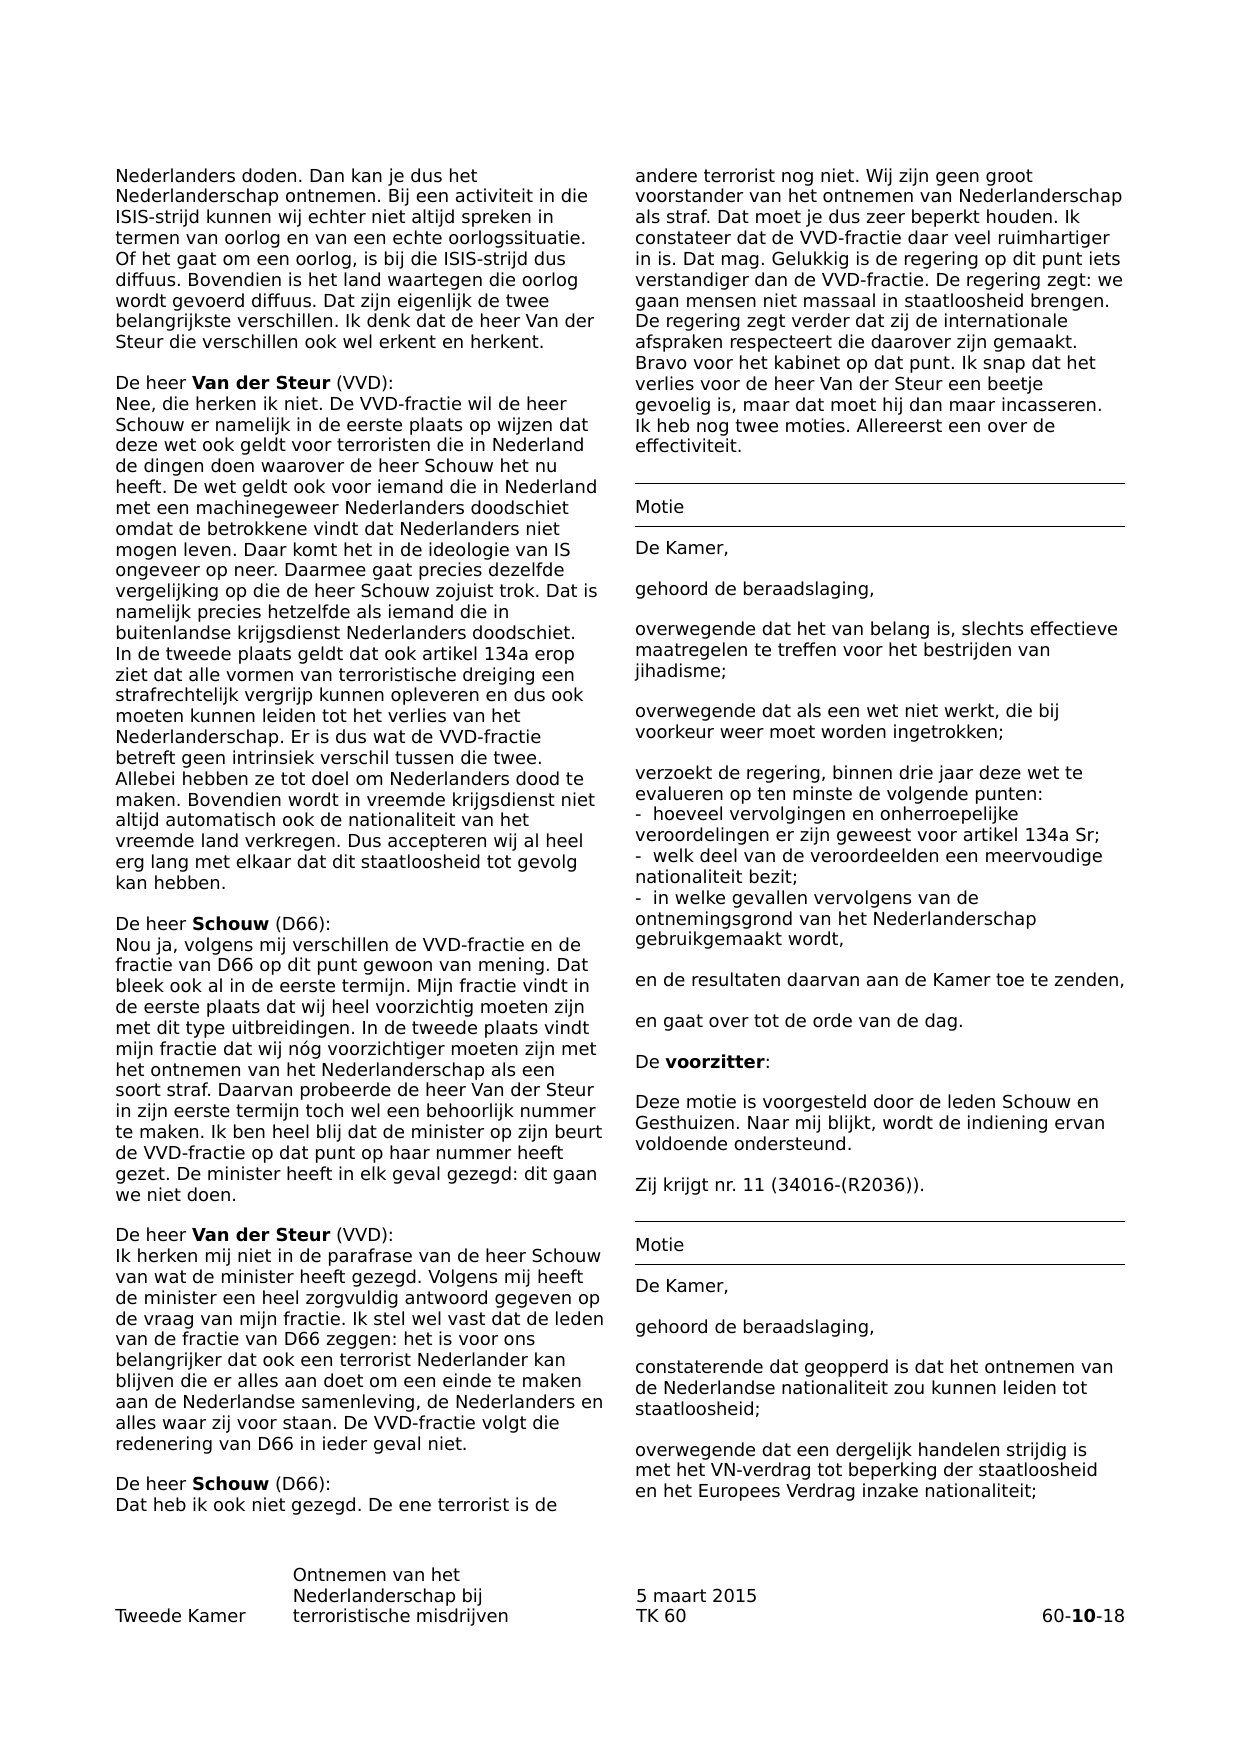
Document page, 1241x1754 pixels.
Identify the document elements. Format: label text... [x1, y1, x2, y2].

text In de tweede plaats geldt dat ook artikel 134a erop ziet dat alle vormen van terroristische dreiging een strafrechtelijk vergrijp kunnen opleveren en dus ook moeten kunnen leiden tot het verlies van het Nederlanderschap. Er is dus wat de VVD-fractie betreft geen intrinsiek verschil tussen die twee. Allebei hebben ze tot doel om Nederlanders dood te maken. Bovendien wordt in vreemde krijgsdienst niet altijd automatisch ook de nationaliteit van het vreemde land verkregen. Dus accepteren wij al heel erg lang met elkaar dat dit staatloosheid tot gevolg kan hebben. [115, 643, 605, 893]
text Ik herken mij niet in de parafrase van de heer Schouw van wat de minister heeft gezegd. Volgens mij heeft de minister een heel zorgvuldig antwoord gegeven op de vraag van mijn fractie. Ik stel wel vast dat de leden van de fractie van D66 zeggen: het is voor ons belangrijker dat ook een terrorist Nederlander kan blijven die er alles aan doet om een einde te maken aan de Nederlandse samenleving, de Nederlanders en alles waar zij voor staan. De VVD-fractie volgt die redenering van D66 in ieder geval niet. [115, 1246, 605, 1454]
text verzoekt de regering, binnen drie jaar deze wet te evalueren op ten minste de volgende punten: [635, 763, 1125, 804]
text en gaat over tot de orde van de dag. [635, 1011, 1125, 1031]
text constaterende dat geopperd is dat het ontnemen van de Nederlandse nationaliteit zou kunnen leiden tot staatloosheid; [635, 1357, 1125, 1419]
text gehoord de beraadslaging, [635, 578, 1125, 599]
text De heer Schouw (D66): [115, 1474, 605, 1495]
text Deze motie is voorgesteld door de leden Schouw en Gesthuizen. Naar mij blijkt, wordt de indiening ervan voldoende ondersteund. [635, 1092, 1125, 1154]
text De heer Van der Steur (VVD): [115, 373, 605, 393]
text en de resultaten daarvan aan de Kamer toe te zenden, [635, 970, 1125, 991]
text Nou ja, volgens mij verschillen de VVD-fractie en de fractie van D66 op dit punt gewoon van mening. Dat bleek ook al in de eerste termijn. Mijn fractie vindt in de eerste plaats dat wij heel voorzichtig moeten zijn met dit type uitbreidingen. In de tweede plaats vindt mijn fractie dat wij nóg voorzichtiger moeten zijn met het ontnemen van het Nederlanderschap als een soort straf. Daarvan probeerde de heer Van der Steur in zijn eerste termijn toch wel een behoorlijk nummer te maken. Ik ben heel blij dat de minister op zijn beurt de VVD-fractie op dat punt op haar nummer heeft gezet. De minister heeft in elk geval gezegd: dit gaan we niet doen. [115, 934, 605, 1205]
text De heer Van der Steur (VVD): [115, 1225, 605, 1246]
text Dat heb ik ook niet gezegd. De ene terrorist is de [115, 1495, 605, 1516]
text overwegende dat een dergelijk handelen strijdig is met het VN-verdrag tot beperking der staatloosheid en het Europees Verdrag inzake nationaliteit; [635, 1439, 1125, 1502]
text Zij krijgt nr. 11 (34016-(R2036)). [635, 1174, 1125, 1195]
text Nederlanders doden. Dan kan je dus het Nederlanderschap ontnemen. Bij een activiteit in die ISIS-strijd kunnen wij echter niet altijd spreken in termen van oorlog en van een echte oorlogssituatie. Of het gaat om een oorlog, is bij die ISIS-strijd dus diffuus. Bovendien is het land waartegen die oorlog wordt gevoerd diffuus. Dat zijn eigenlijk de twee belangrijkste verschillen. Ik denk dat de heer Van der Steur die verschillen ook wel erkent en herkent. [115, 165, 605, 353]
text Nee, die herken ik niet. De VVD-fractie wil de heer Schouw er namelijk in de eerste plaats op wijzen dat deze wet ook geldt voor terroristen die in Nederland de dingen doen waarover de heer Schouw het nu heeft. De wet geldt ook voor iemand die in Nederland met een machinegeweer Nederlanders doodschiet omdat de betrokkene vindt dat Nederlanders niet mogen leven. Daar komt het in de ideologie van IS ongeveer op neer. Daarmee gaat precies dezelfde vergelijking op die de heer Schouw zojuist trok. Dat is namelijk precies hetzelfde als iemand die in buitenlandse krijgsdienst Nederlanders doodschiet. [115, 393, 605, 643]
list welk deel van de veroordeelden een meervoudige nationaliteit bezit; [635, 846, 1125, 887]
text De voorzitter: [635, 1051, 1125, 1072]
text Motie [635, 1235, 1125, 1256]
text overwegende dat als een wet niet werkt, die bij voorkeur weer moet worden ingetrokken; [635, 701, 1125, 743]
list in welke gevallen vervolgens van de ontnemingsgrond van het Nederlanderschap gebruikgemaakt wordt, [635, 887, 1125, 950]
text gehoord de beraadslaging, [635, 1316, 1125, 1337]
text overwegende dat het van belang is, slechts effectieve maatregelen te treffen voor het bestrijden van jihadisme; [635, 619, 1125, 681]
list hoeveel vervolgingen en onherroepelijke veroordelingen er zijn geweest voor artikel 134a Sr; [635, 804, 1125, 846]
text De Kamer, [635, 1276, 1125, 1296]
text Motie [635, 497, 1125, 518]
text De Kamer, [635, 538, 1125, 558]
text andere terrorist nog niet. Wij zijn geen groot voorstander van het ontnemen van Nederlanderschap als straf. Dat moet je dus zeer beperkt houden. Ik constateer dat de VVD-fractie daar veel ruimhartiger in is. Dat mag. Gelukkig is de regering op dit punt iets verstandiger dan de VVD-fractie. De regering zegt: we gaan mensen niet massaal in staatloosheid brengen. De regering zegt verder dat zij de internationale afspraken respecteert die daarover zijn gemaakt. Bravo voor het kabinet op dat punt. Ik snap dat het verlies voor de heer Van der Steur een beetje gevoelig is, maar dat moet hij dan maar incasseren. [635, 165, 1125, 415]
text De heer Schouw (D66): [115, 913, 605, 934]
text Ik heb nog twee moties. Allereerst een over de effectiviteit. [635, 415, 1125, 457]
